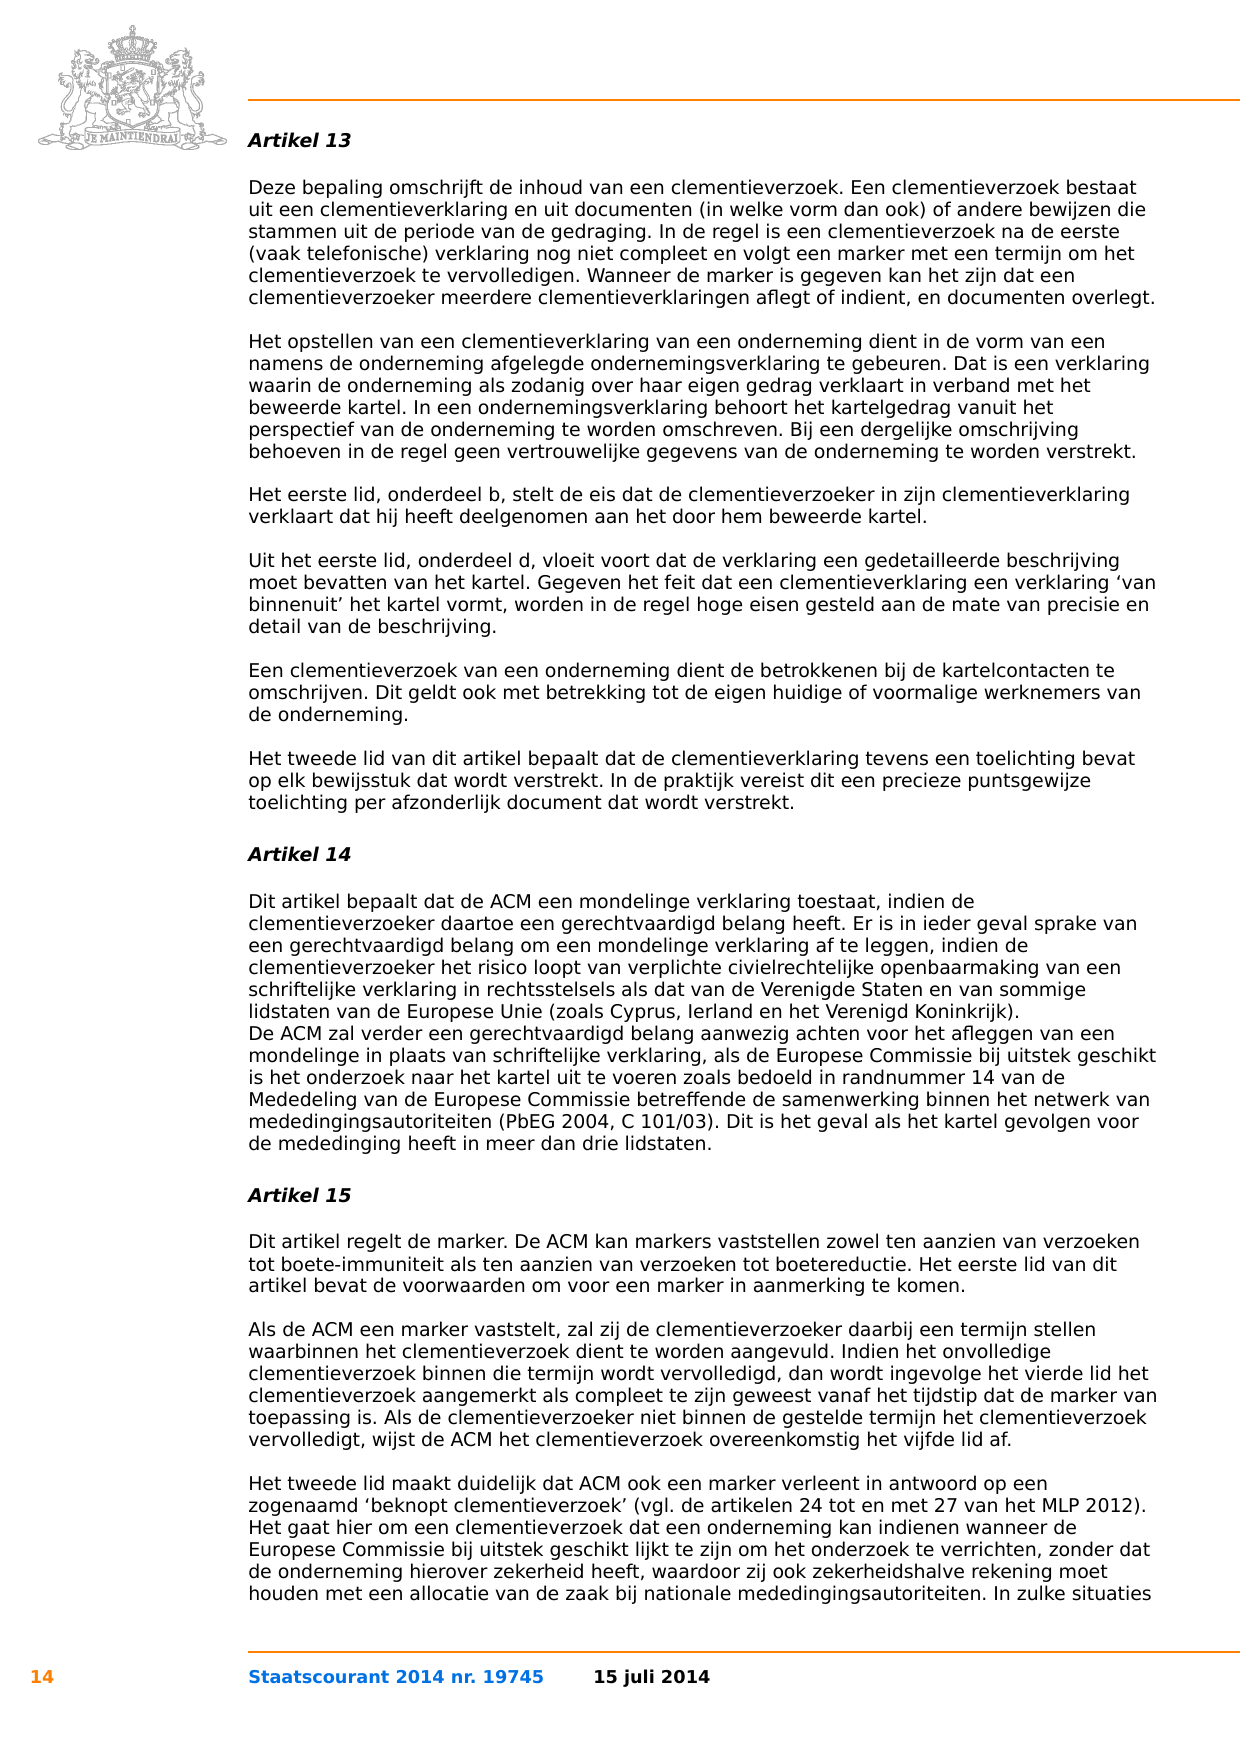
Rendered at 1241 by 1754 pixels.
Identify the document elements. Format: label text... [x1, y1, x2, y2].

text Het tweede lid van dit artikel bepaalt dat de clementieverklaring tevens een toelichting bevat op elk bewijsstuk dat wordt verstrekt. In de praktijk vereist dit een precieze puntsgewijze toelichting per afzonderlijk document dat wordt verstrekt. [248, 748, 1163, 814]
text Deze bepaling omschrijft de inhoud van een clementieverzoek. Een clementieverzoek bestaat uit een clementieverklaring en uit documenten (in welke vorm dan ook) of andere bewijzen die stammen uit de periode van de gedraging. In de regel is een clementieverzoek na de eerste (vaak telefonische) verklaring nog niet compleet en volgt een marker met een termijn om het clementieverzoek te vervolledigen. Wanneer de marker is gegeven kan het zijn dat een clementieverzoeker meerdere clementieverklaringen aflegt of indient, en documenten overlegt. [248, 177, 1163, 309]
subtitle Artikel 13 [248, 130, 1163, 152]
text Het opstellen van een clementieverklaring van een onderneming dient in de vorm van een namens de onderneming afgelegde ondernemingsverklaring te gebeuren. Dat is een verklaring waarin de onderneming als zodanig over haar eigen gedrag verklaart in verband met het beweerde kartel. In een ondernemingsverklaring behoort het kartelgedrag vanuit het perspectief van de onderneming te worden omschreven. Bij een dergelijke omschrijving behoeven in de regel geen vertrouwelijke gegevens van de onderneming te worden verstrekt. [248, 331, 1163, 462]
subtitle Artikel 15 [248, 1184, 1163, 1206]
subtitle Artikel 14 [248, 844, 1163, 866]
picture [38, 25, 227, 150]
text Het tweede lid maakt duidelijk dat ACM ook een marker verleent in antwoord op een zogenaamd ‘beknopt clementieverzoek’ (vgl. de artikelen 24 tot en met 27 van het MLP 2012). Het gaat hier om een clementieverzoek dat een onderneming kan indienen wanneer de Europese Commissie bij uitstek geschikt lijkt te zijn om het onderzoek te verrichten, zonder dat de onderneming hierover zekerheid heeft, waardoor zij ook zekerheidshalve rekening moet houden met een allocatie van de zaak bij nationale mededingingsautoriteiten. In zulke situaties [248, 1473, 1163, 1605]
text De ACM zal verder een gerechtvaardigd belang aanwezig achten voor het afleggen van een mondelinge in plaats van schriftelijke verklaring, als de Europese Commissie bij uitstek geschikt is het onderzoek naar het kartel uit te voeren zoals bedoeld in randnummer 14 van de Mededeling van de Europese Commissie betreffende de samenwerking binnen het netwerk van mededingingsautoriteiten (PbEG 2004, C 101/03). Dit is het geval als het kartel gevolgen voor de mededinging heeft in meer dan drie lidstaten. [248, 1023, 1163, 1154]
text Als de ACM een marker vaststelt, zal zij de clementieverzoeker daarbij een termijn stellen waarbinnen het clementieverzoek dient te worden aangevuld. Indien het onvolledige clementieverzoek binnen die termijn wordt vervolledigd, dan wordt ingevolge het vierde lid het clementieverzoek aangemerkt als compleet te zijn geweest vanaf het tijdstip dat de marker van toepassing is. Als de clementieverzoeker niet binnen de gestelde termijn het clementieverzoek vervolledigt, wijst de ACM het clementieverzoek overeenkomstig het vijfde lid af. [248, 1319, 1163, 1451]
text Dit artikel bepaalt dat de ACM een mondelinge verklaring toestaat, indien de clementieverzoeker daartoe een gerechtvaardigd belang heeft. Er is in ieder geval sprake van een gerechtvaardigd belang om een mondelinge verklaring af te leggen, indien de clementieverzoeker het risico loopt van verplichte civielrechtelijke openbaarmaking van een schriftelijke verklaring in rechtsstelsels als dat van de Verenigde Staten en van sommige lidstaten van de Europese Unie (zoals Cyprus, Ierland en het Verenigd Koninkrijk). [248, 891, 1163, 1023]
text Het eerste lid, onderdeel b, stelt de eis dat de clementieverzoeker in zijn clementieverklaring verklaart dat hij heeft deelgenomen aan het door hem beweerde kartel. [248, 484, 1163, 528]
text Dit artikel regelt de marker. De ACM kan markers vaststellen zowel ten aanzien van verzoeken tot boete-immuniteit als ten aanzien van verzoeken tot boetereductie. Het eerste lid van dit artikel bevat de voorwaarden om voor een marker in aanmerking te komen. [248, 1231, 1163, 1297]
text Een clementieverzoek van een onderneming dient de betrokkenen bij de kartelcontacten te omschrijven. Dit geldt ook met betrekking tot de eigen huidige of voormalige werknemers van de onderneming. [248, 660, 1163, 726]
text Uit het eerste lid, onderdeel d, vloeit voort dat de verklaring een gedetailleerde beschrijving moet bevatten van het kartel. Gegeven het feit dat een clementieverklaring een verklaring ‘van binnenuit’ het kartel vormt, worden in de regel hoge eisen gesteld aan de mate van precisie en detail van de beschrijving. [248, 550, 1163, 638]
